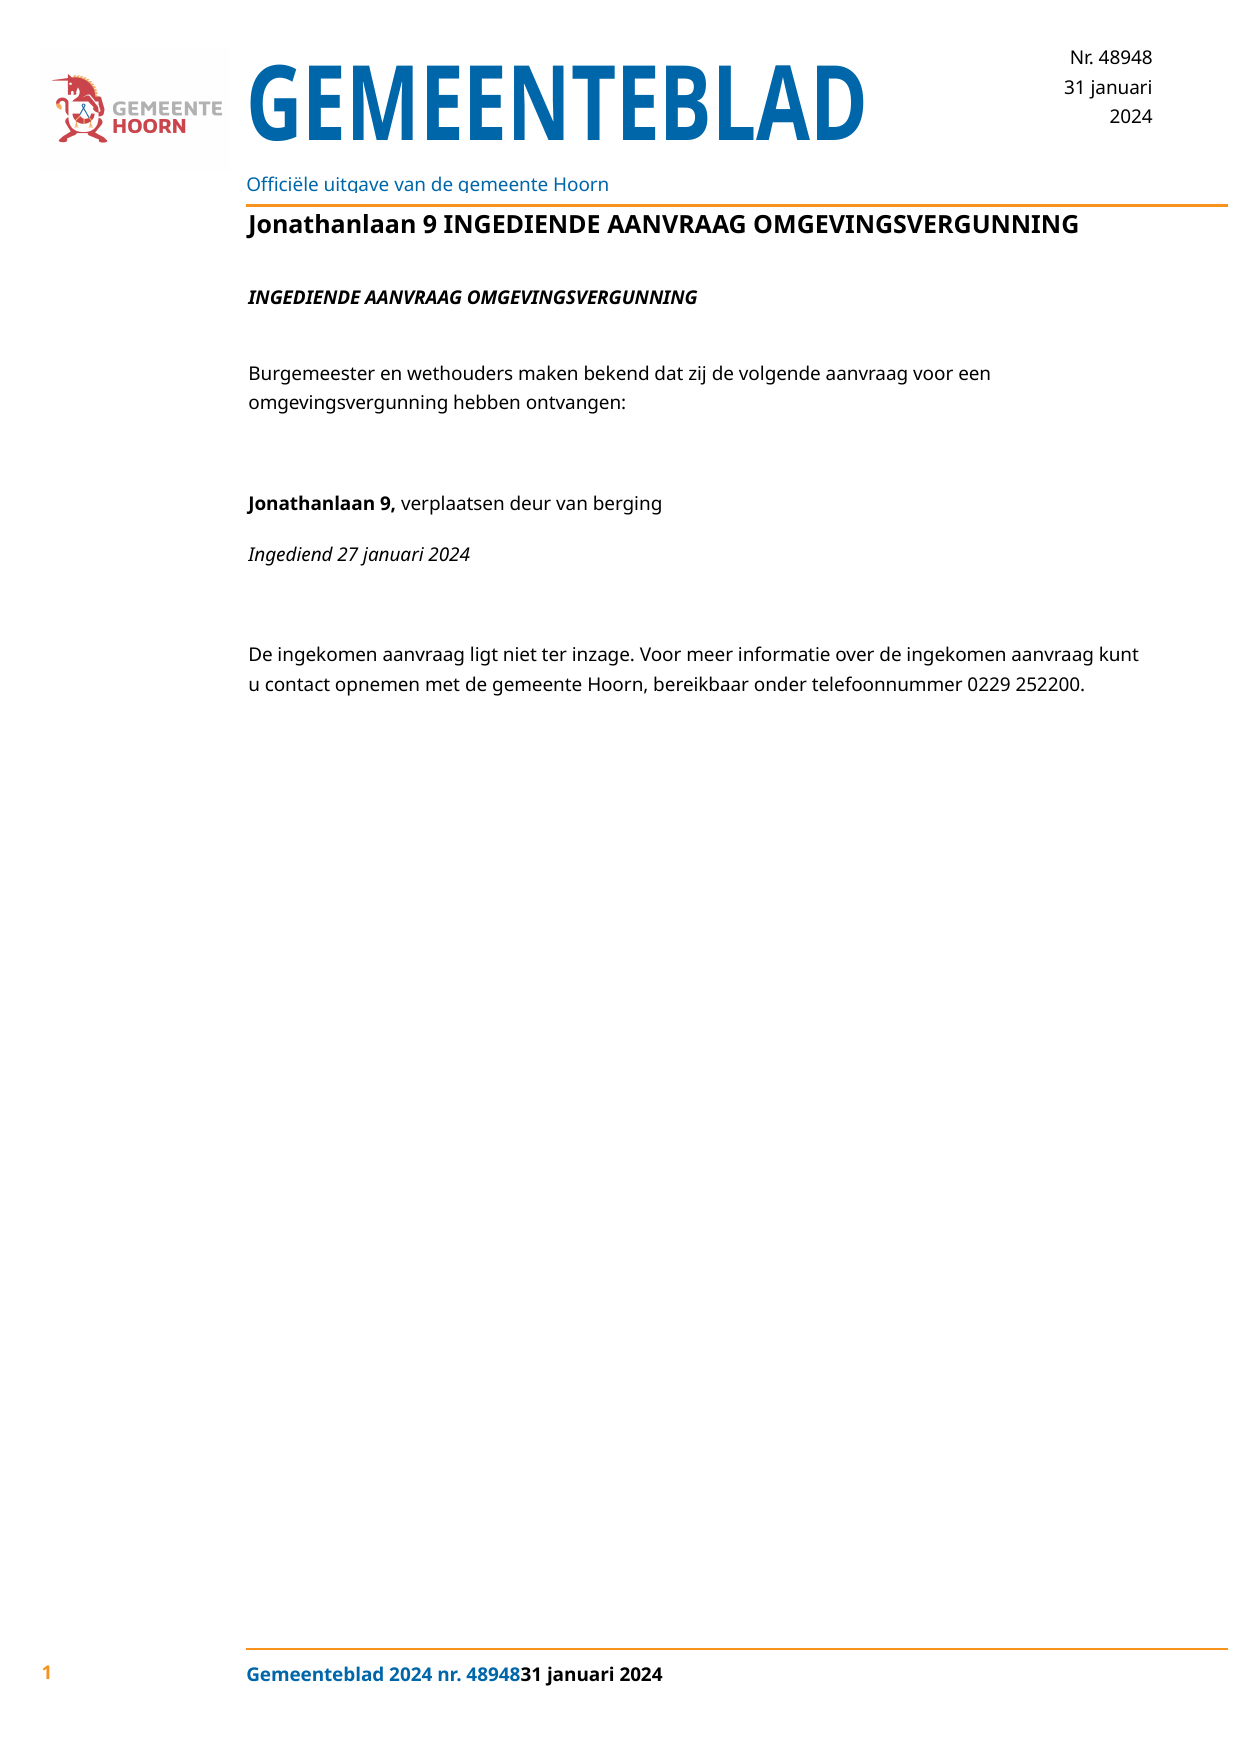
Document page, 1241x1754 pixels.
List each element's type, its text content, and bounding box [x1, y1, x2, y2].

text Ingediend 27 januari 2024 [248, 541, 1152, 567]
text De ingekomen aanvraag ligt niet ter inzage. Voor meer informatie over de ingekomen aanvraag kunt u contact opnemen met de gemeente Hoorn, bereikbaar onder telefoonnummer 0229 252200. [248, 642, 1152, 697]
text Burgemeester en wethouders maken bekend dat zij de volgende aanvraag voor een omgevingsvergunning hebben ontvangen: [248, 360, 1152, 415]
picture [41, 47, 231, 172]
text Jonathanlaan 9, verplaatsen deur van berging [248, 490, 1152, 516]
text Jonathanlaan 9 INGEDIENDE AANVRAAG OMGEVINGSVERGUNNING [248, 207, 1152, 241]
text INGEDIENDE AANVRAAG OMGEVINGSVERGUNNING [248, 284, 1152, 309]
